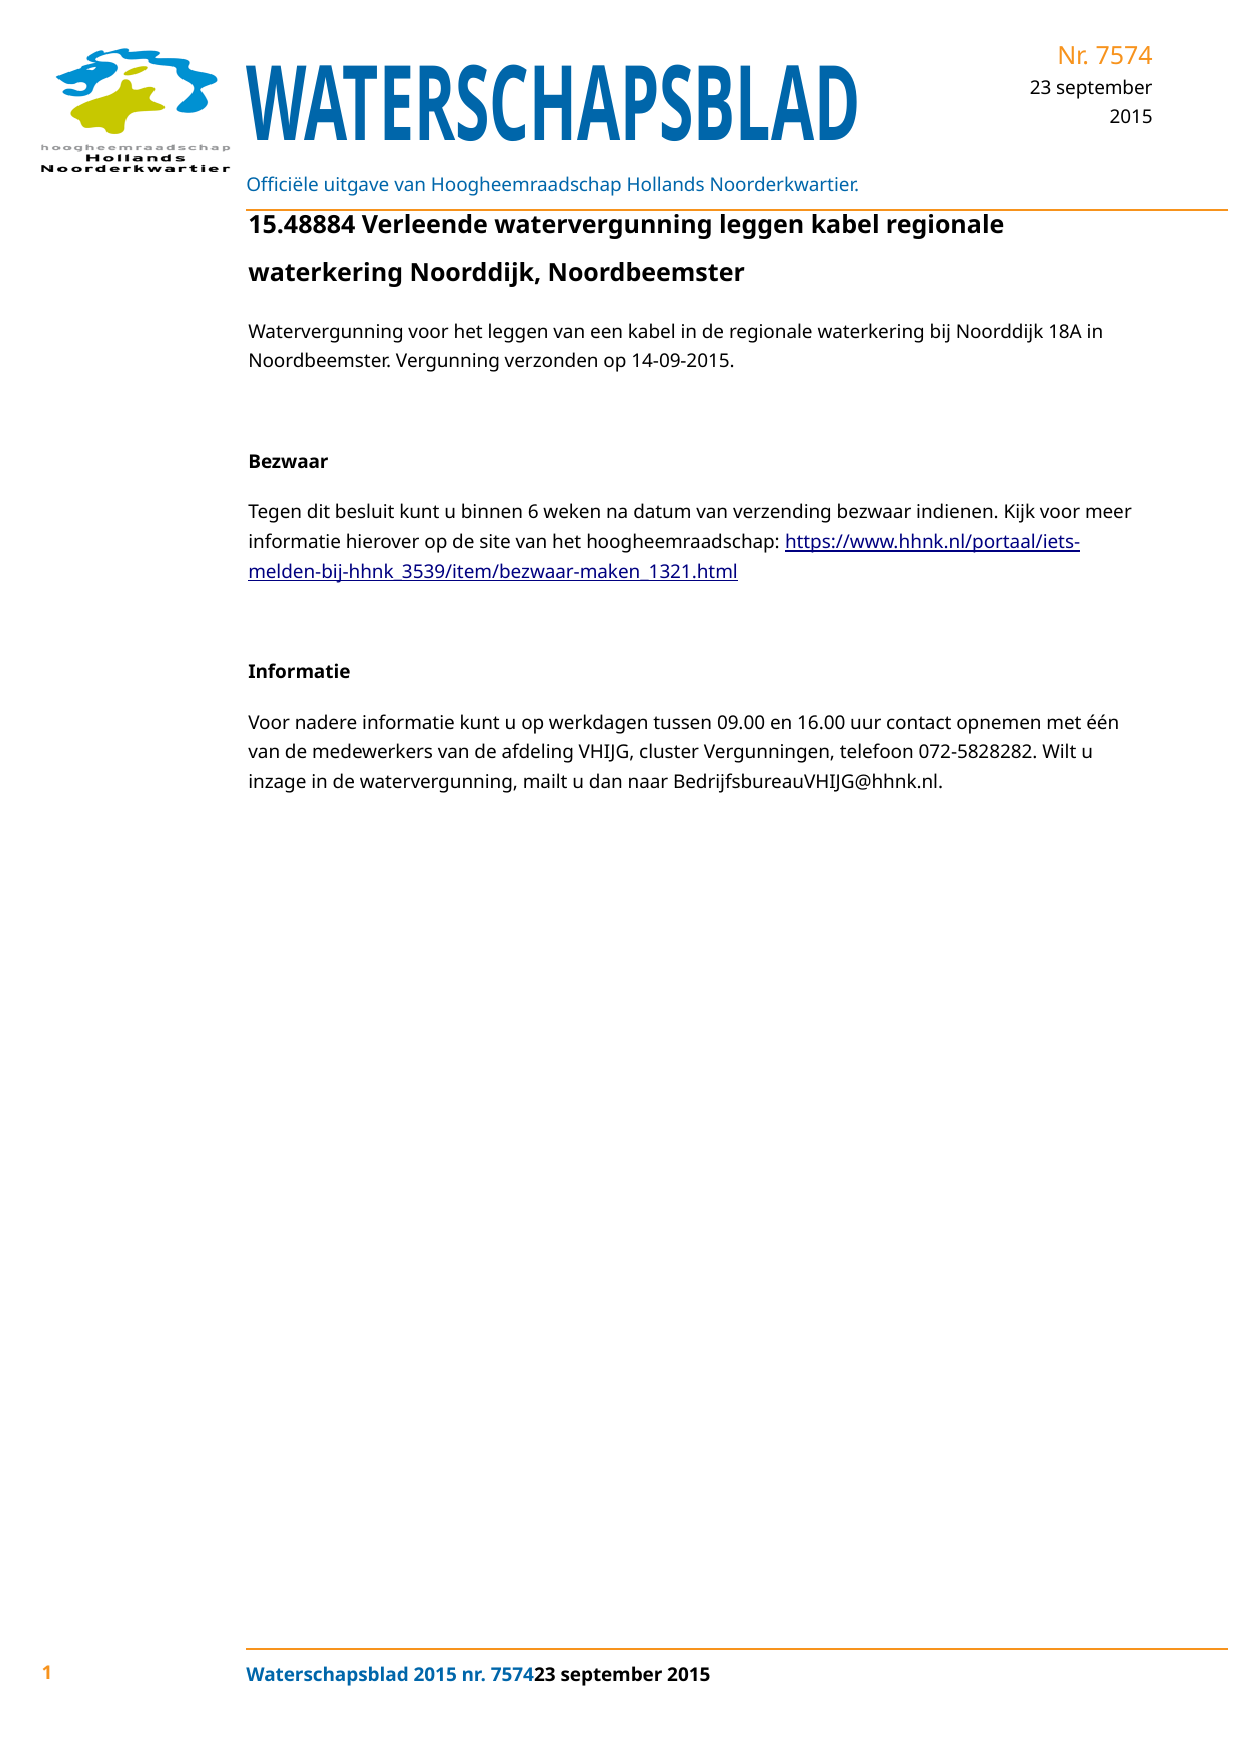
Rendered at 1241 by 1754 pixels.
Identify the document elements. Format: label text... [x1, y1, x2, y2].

text 15.48884 Verleende watervergunning leggen kabel regionale waterkering Noorddijk, Noordbeemster [248, 211, 1152, 288]
text Tegen dit besluit kunt u binnen 6 weken na datum van verzending bezwaar indienen. Kijk voor meer informatie hierover op de site van het hoogheemraadschap: https://www.hhnk.nl/portaal/iets-melden-bij-hhnk_3539/item/bezwaar-maken_1321.html [248, 499, 1152, 584]
text Bezwaar [248, 448, 1152, 474]
text Watervergunning voor het leggen van een kabel in de regionale waterkering bij Noorddijk 18A in Noordbeemster. Vergunning verzonden op 14-09-2015. [248, 318, 1152, 373]
text Informatie [248, 659, 1152, 684]
picture [41, 47, 231, 172]
text Voor nadere informatie kunt u op werkdagen tussen 09.00 en 16.00 uur contact opnemen met één van de medewerkers van de afdeling VHIJG, cluster Vergunningen, telefoon 072-5828282. Wilt u inzage in de watervergunning, mailt u dan naar BedrijfsbureauVHIJG@hhnk.nl. [248, 709, 1152, 794]
